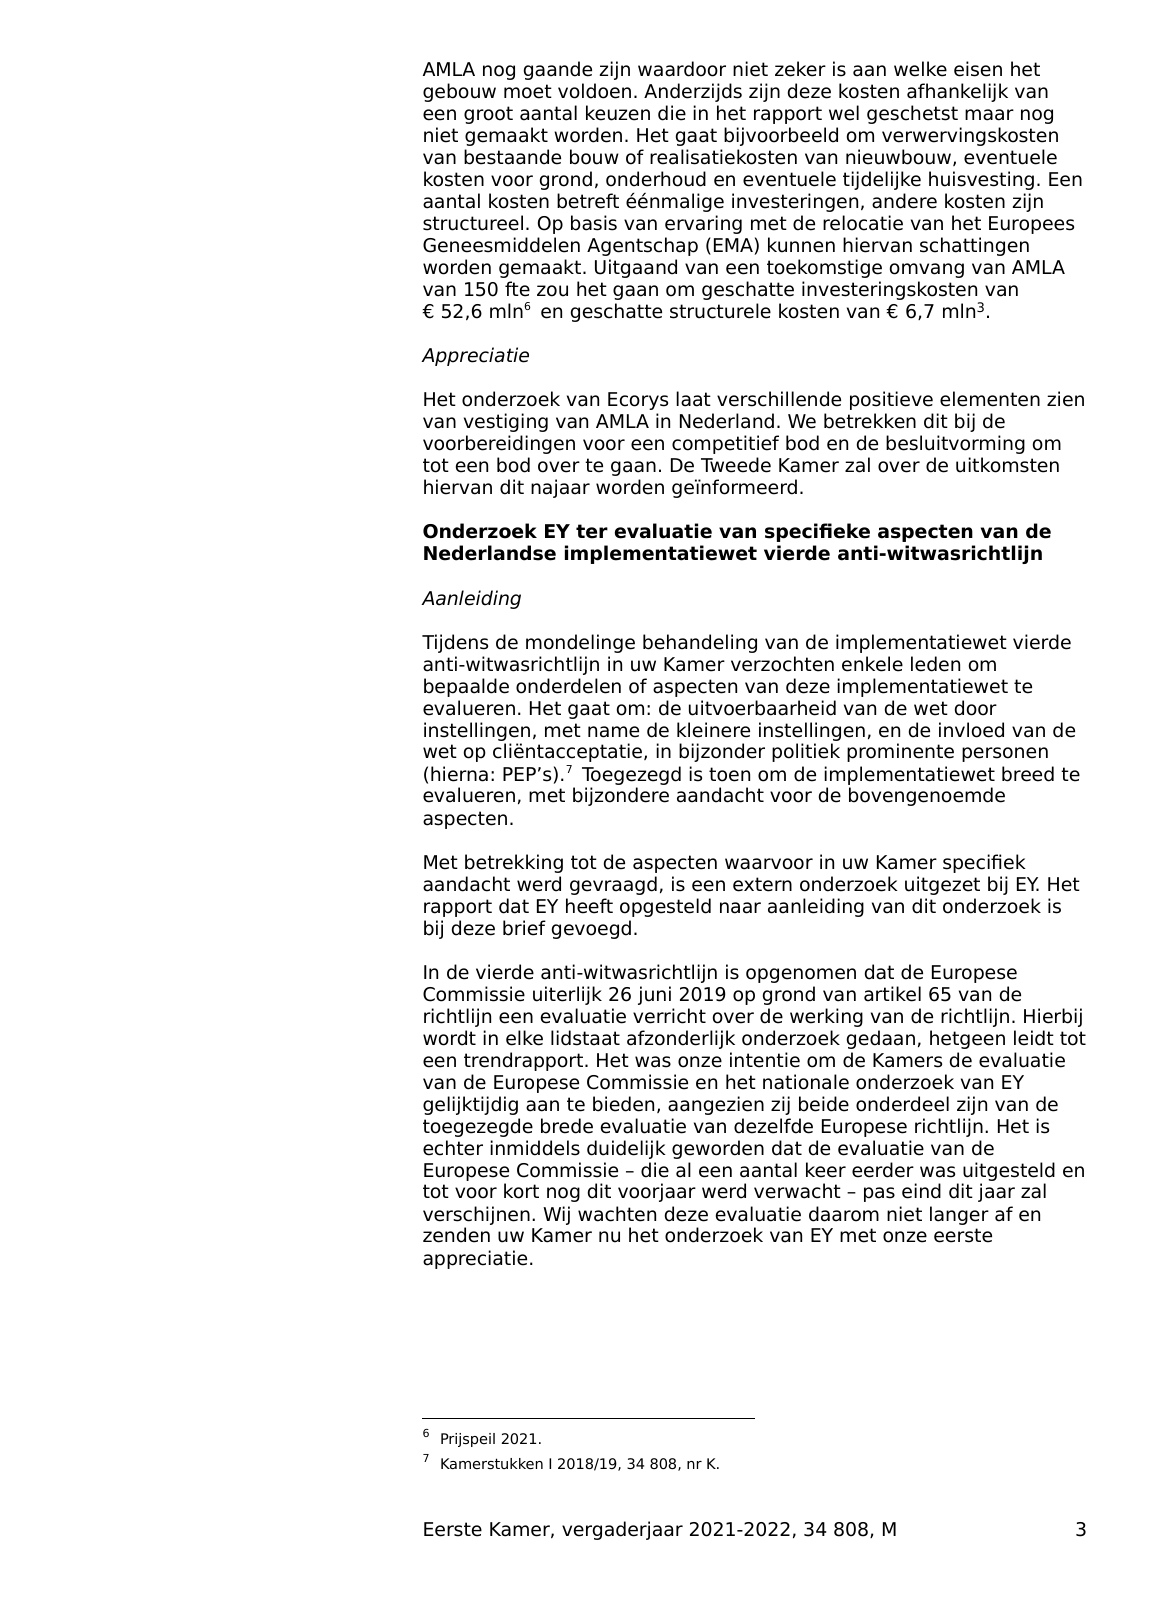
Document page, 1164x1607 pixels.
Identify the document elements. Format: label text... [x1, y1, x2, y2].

text Prijspeil 2021. [422, 1427, 1087, 1449]
subtitle Appreciatie [422, 345, 1087, 367]
text Met betrekking tot de aspecten waarvoor in uw Kamer specifiek aandacht werd gevraagd, is een extern onderzoek uitgezet bij EY. Het rapport dat EY heeft opgesteld naar aanleiding van dit onderzoek is bij deze brief gevoegd. [422, 852, 1087, 939]
text In de vierde anti-witwasrichtlijn is opgenomen dat de Europese Commissie uiterlijk 26 juni 2019 op grond van artikel 65 van de richtlijn een evaluatie verricht over de werking van de richtlijn. Hierbij wordt in elke lidstaat afzonderlijk onderzoek gedaan, hetgeen leidt tot een trendrapport. Het was onze intentie om de Kamers de evaluatie van de Europese Commissie en het nationale onderzoek van EY gelijktijdig aan te bieden, aangezien zij beide onderdeel zijn van de toegezegde brede evaluatie van dezelfde Europese richtlijn. Het is echter inmiddels duidelijk geworden dat de evaluatie van de Europese Commissie – die al een aantal keer eerder was uitgesteld en tot voor kort nog dit voorjaar werd verwacht – pas eind dit jaar zal verschijnen. Wij wachten deze evaluatie daarom niet langer af en zenden uw Kamer nu het onderzoek van EY met onze eerste appreciatie. [422, 962, 1087, 1269]
text Tijdens de mondelinge behandeling van de implementatiewet vierde anti-witwasrichtlijn in uw Kamer verzochten enkele leden om bepaalde onderdelen of aspecten van deze implementatiewet te evalueren. Het gaat om: de uitvoerbaarheid van de wet door instellingen, met name de kleinere instellingen, en de invloed van de wet op cliëntacceptatie, in bijzonder politiek prominente personen (hierna: PEP’s). Toegezegd is toen om de implementatiewet breed te evalueren, met bijzondere aandacht voor de bovengenoemde aspecten. [422, 632, 1087, 829]
text Het onderzoek van Ecorys laat verschillende positieve elementen zien van vestiging van AMLA in Nederland. We betrekken dit bij de voorbereidingen voor een competitief bod en de besluitvorming om tot een bod over te gaan. De Tweede Kamer zal over de uitkomsten hiervan dit najaar worden geïnformeerd. [422, 389, 1087, 499]
subtitle Aanleiding [422, 587, 1087, 609]
text AMLA nog gaande zijn waardoor niet zeker is aan welke eisen het gebouw moet voldoen. Anderzijds zijn deze kosten afhankelijk van een groot aantal keuzen die in het rapport wel geschetst maar nog niet gemaakt worden. Het gaat bijvoorbeeld om verwervingskosten van bestaande bouw of realisatiekosten van nieuwbouw, eventuele kosten voor grond, onderhoud en eventuele tijdelijke huisvesting. Een aantal kosten betreft éénmalige investeringen, andere kosten zijn structureel. Op basis van ervaring met de relocatie van het Europees Geneesmiddelen Agentschap (EMA) kunnen hiervan schattingen worden gemaakt. Uitgaand van een toekomstige omvang van AMLA van 150 fte zou het gaan om geschatte investeringskosten van € 52,6 mln en geschatte structurele kosten van € 6,7 mln3. [422, 59, 1087, 323]
subtitle Onderzoek EY ter evaluatie van specifieke aspecten van de Nederlandse implementatiewet vierde anti-witwasrichtlijn [422, 521, 1087, 565]
text Kamerstukken I 2018/19, 34 808, nr K. [422, 1452, 1087, 1474]
